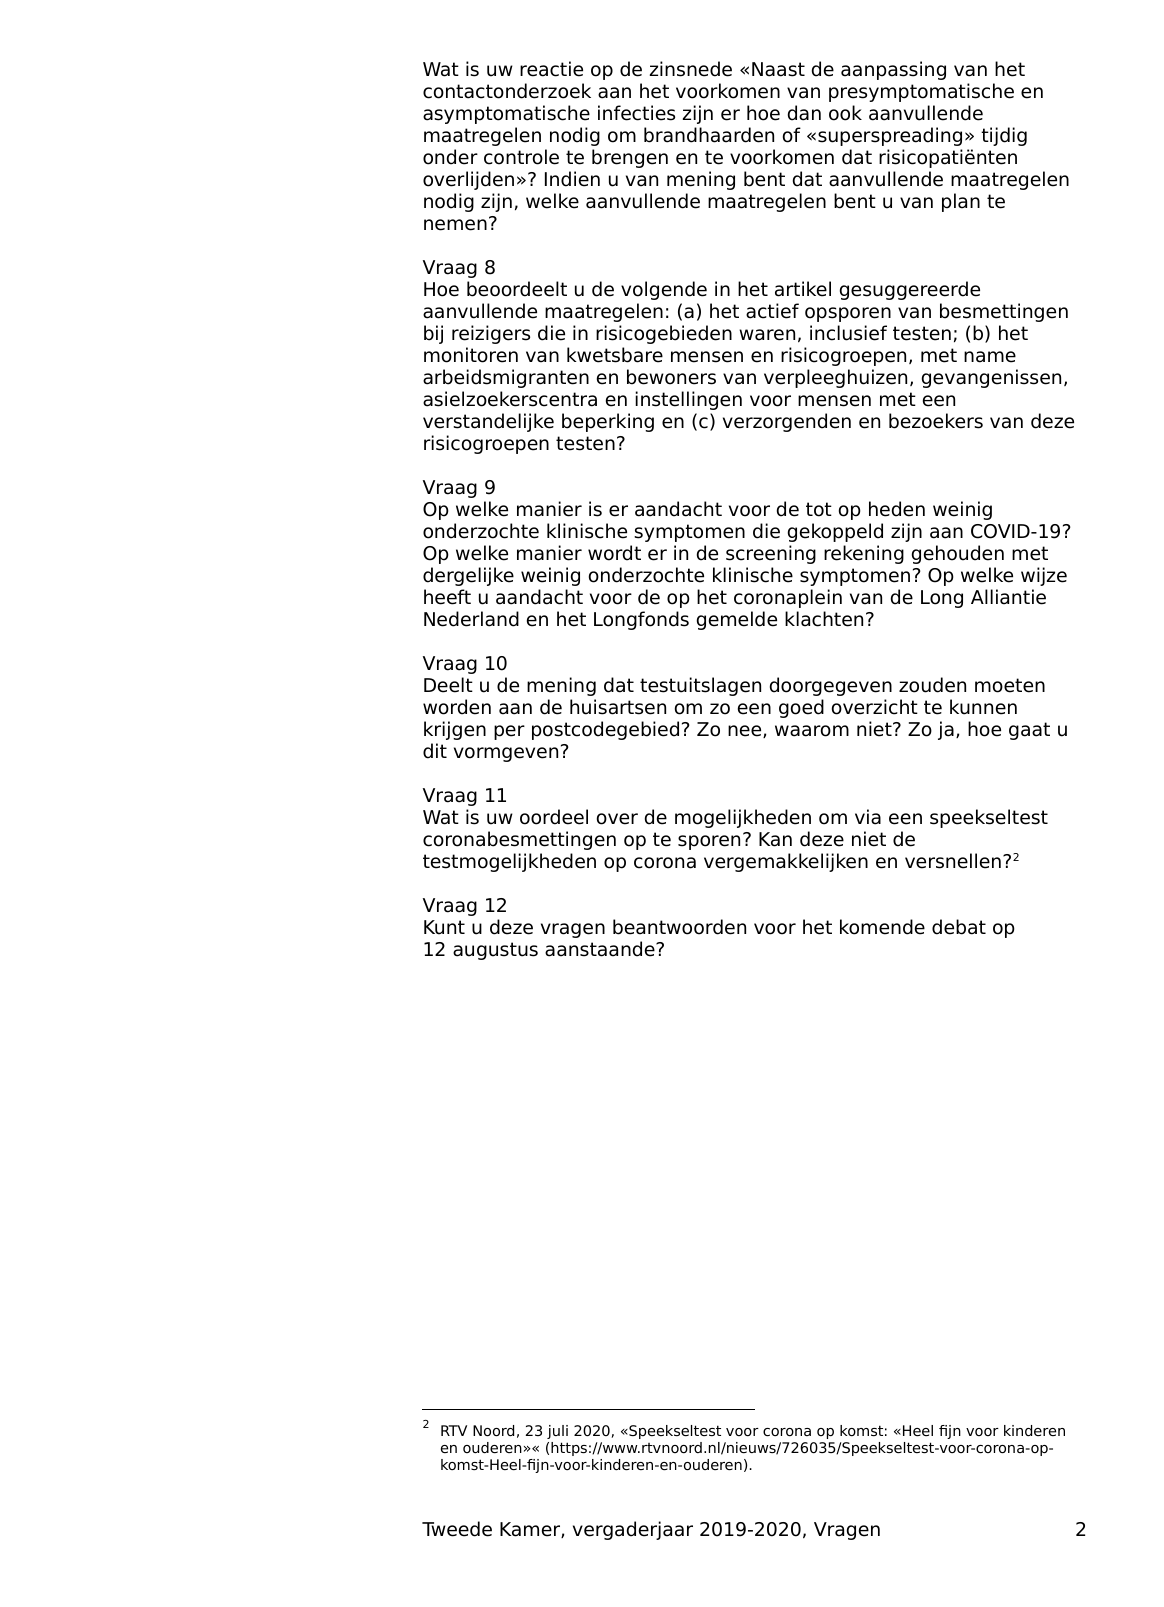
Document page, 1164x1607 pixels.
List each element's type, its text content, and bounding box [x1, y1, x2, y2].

text Deelt u de mening dat testuitslagen doorgegeven zouden moeten worden aan de huisartsen om zo een goed overzicht te kunnen krijgen per postcodegebied? Zo nee, waarom niet? Zo ja, hoe gaat u dit vormgeven? [422, 675, 1087, 763]
text Vraag 10 [422, 653, 1087, 675]
text Op welke manier is er aandacht voor de tot op heden weinig onderzochte klinische symptomen die gekoppeld zijn aan COVID-19? Op welke manier wordt er in de screening rekening gehouden met dergelijke weinig onderzochte klinische symptomen? Op welke wijze heeft u aandacht voor de op het coronaplein van de Long Alliantie Nederland en het Longfonds gemelde klachten? [422, 499, 1087, 631]
text Vraag 11 [422, 785, 1087, 807]
text Vraag 8 [422, 257, 1087, 279]
text Kunt u deze vragen beantwoorden voor het komende debat op 12 augustus aanstaande? [422, 917, 1087, 961]
text Vraag 12 [422, 895, 1087, 917]
text Wat is uw reactie op de zinsnede «Naast de aanpassing van het contactonderzoek aan het voorkomen van presymptomatische en asymptomatische infecties zijn er hoe dan ook aanvullende maatregelen nodig om brandhaarden of «superspreading» tijdig onder controle te brengen en te voorkomen dat risicopatiënten overlijden»? Indien u van mening bent dat aanvullende maatregelen nodig zijn, welke aanvullende maatregelen bent u van plan te nemen? [422, 59, 1087, 235]
text Hoe beoordeelt u de volgende in het artikel gesuggereerde aanvullende maatregelen: (a) het actief opsporen van besmettingen bij reizigers die in risicogebieden waren, inclusief testen; (b) het monitoren van kwetsbare mensen en risicogroepen, met name arbeidsmigranten en bewoners van verpleeghuizen, gevangenissen, asielzoekerscentra en instellingen voor mensen met een verstandelijke beperking en (c) verzorgenden en bezoekers van deze risicogroepen testen? [422, 279, 1087, 455]
text Vraag 9 [422, 477, 1087, 499]
text RTV Noord, 23 juli 2020, «Speekseltest voor corona op komst: «Heel fijn voor kinderen en ouderen»« (https://www.rtvnoord.nl/nieuws/726035/Speekseltest-voor-corona-op-komst-Heel-fijn-voor-kinderen-en-ouderen). [422, 1418, 1087, 1474]
text Wat is uw oordeel over de mogelijkheden om via een speekseltest coronabesmettingen op te sporen? Kan deze niet de testmogelijkheden op corona vergemakkelijken en versnellen? [422, 807, 1087, 873]
